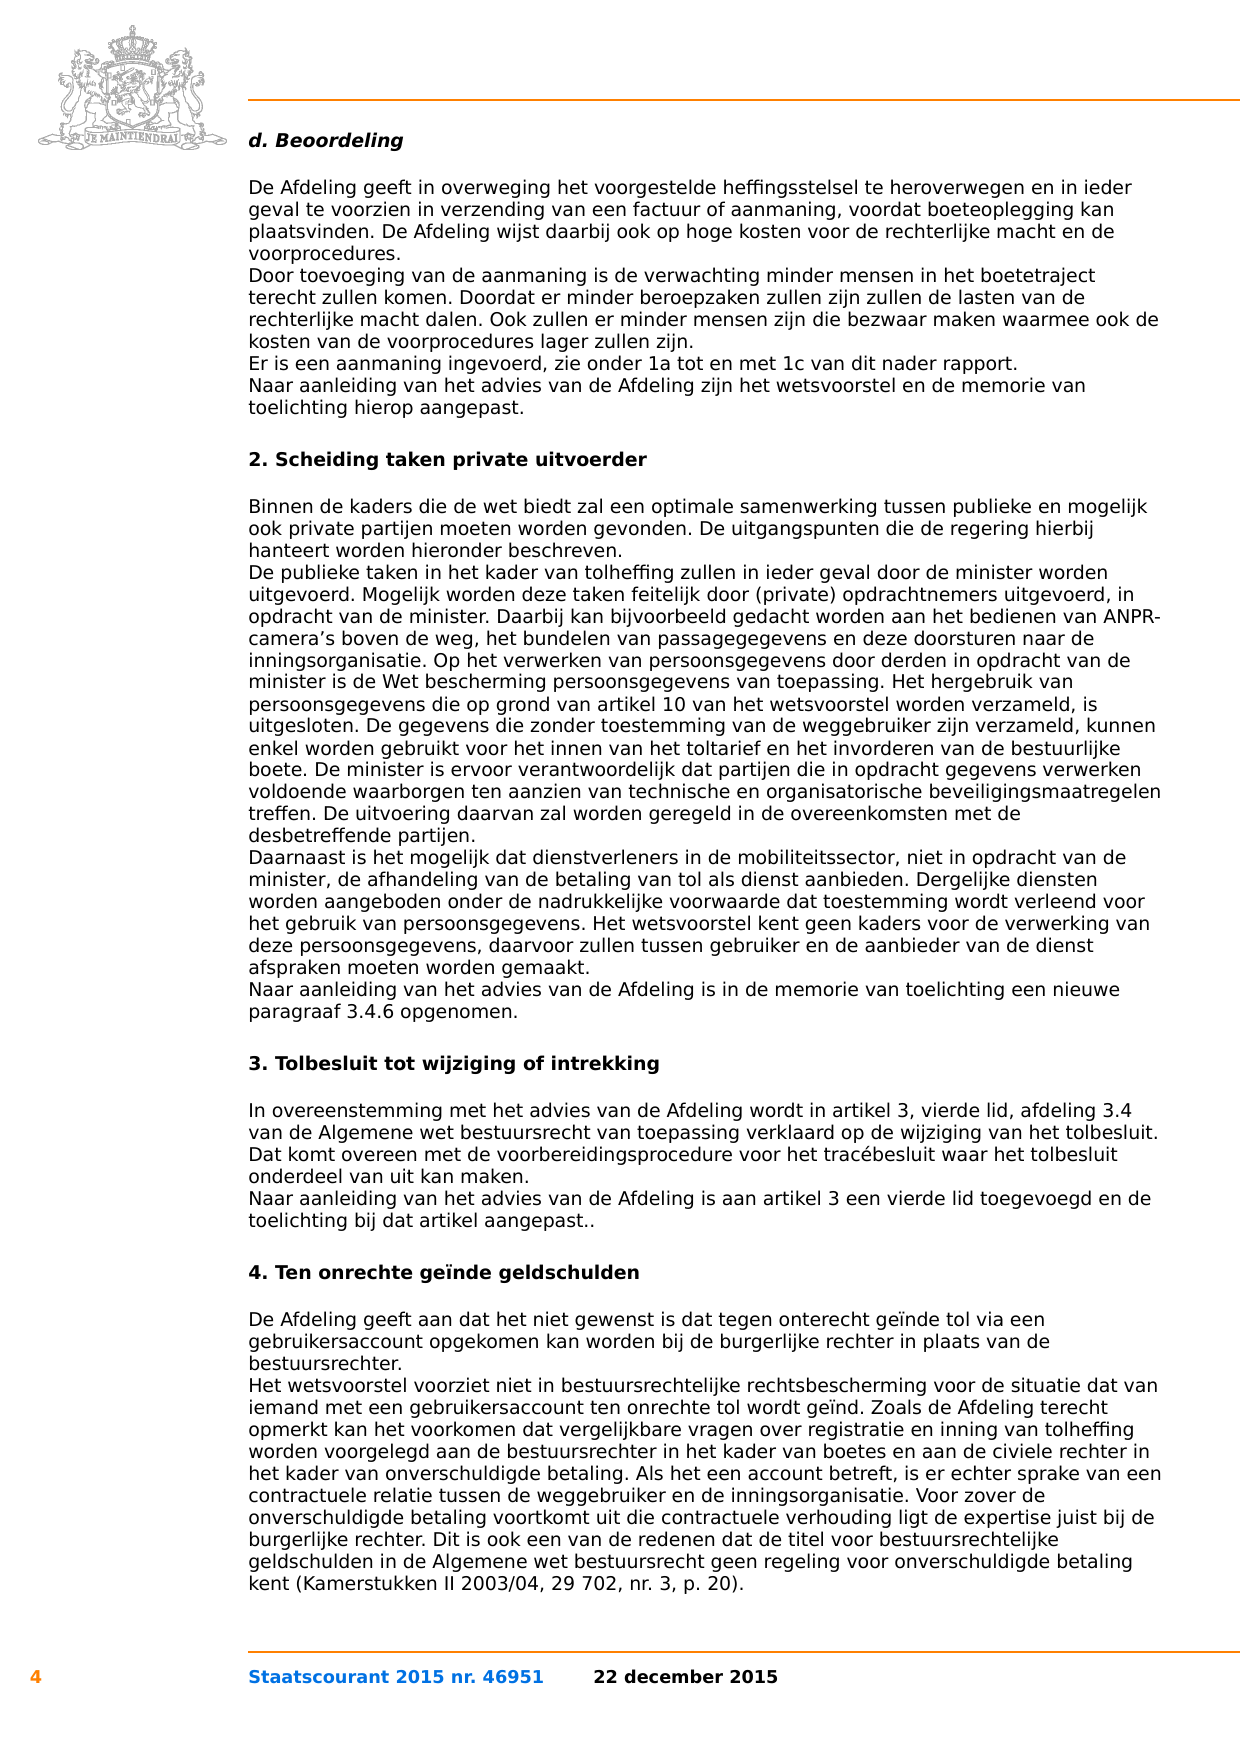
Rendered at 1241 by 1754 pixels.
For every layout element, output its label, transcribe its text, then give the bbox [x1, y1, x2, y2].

text Er is een aanmaning ingevoerd, zie onder 1a tot en met 1c van dit nader rapport. [248, 353, 1163, 375]
text Naar aanleiding van het advies van de Afdeling zijn het wetsvoorstel en de memorie van toelichting hierop aangepast. [248, 375, 1163, 419]
text Daarnaast is het mogelijk dat dienstverleners in de mobiliteitssector, niet in opdracht van de minister, de afhandeling van de betaling van tol als dienst aanbieden. Dergelijke diensten worden aangeboden onder de nadrukkelijke voorwaarde dat toestemming wordt verleend voor het gebruik van persoonsgegevens. Het wetsvoorstel kent geen kaders voor de verwerking van deze persoonsgegevens, daarvoor zullen tussen gebruiker en de aanbieder van de dienst afspraken moeten worden gemaakt. [248, 847, 1163, 979]
picture [38, 25, 227, 150]
subtitle 4. Ten onrechte geïnde geldschulden [248, 1262, 1163, 1284]
text In overeenstemming met het advies van de Afdeling wordt in artikel 3, vierde lid, afdeling 3.4 van de Algemene wet bestuursrecht van toepassing verklaard op de wijziging van het tolbesluit. Dat komt overeen met de voorbereidingsprocedure voor het tracébesluit waar het tolbesluit onderdeel van uit kan maken. [248, 1100, 1163, 1188]
subtitle d. Beoordeling [248, 130, 1163, 152]
subtitle 2. Scheiding taken private uitvoerder [248, 449, 1163, 471]
text Binnen de kaders die de wet biedt zal een optimale samenwerking tussen publieke en mogelijk ook private partijen moeten worden gevonden. De uitgangspunten die de regering hierbij hanteert worden hieronder beschreven. [248, 496, 1163, 562]
text Naar aanleiding van het advies van de Afdeling is aan artikel 3 een vierde lid toegevoegd en de toelichting bij dat artikel aangepast.. [248, 1188, 1163, 1232]
text De Afdeling geeft in overweging het voorgestelde heffingsstelsel te heroverwegen en in ieder geval te voorzien in verzending van een factuur of aanmaning, voordat boeteoplegging kan plaatsvinden. De Afdeling wijst daarbij ook op hoge kosten voor de rechterlijke macht en de voorprocedures. [248, 177, 1163, 265]
subtitle 3. Tolbesluit tot wijziging of intrekking [248, 1053, 1163, 1075]
text Het wetsvoorstel voorziet niet in bestuursrechtelijke rechtsbescherming voor de situatie dat van iemand met een gebruikersaccount ten onrechte tol wordt geïnd. Zoals de Afdeling terecht opmerkt kan het voorkomen dat vergelijkbare vragen over registratie en inning van tolheffing worden voorgelegd aan de bestuursrechter in het kader van boetes en aan de civiele rechter in het kader van onverschuldigde betaling. Als het een account betreft, is er echter sprake van een contractuele relatie tussen de weggebruiker en de inningsorganisatie. Voor zover de onverschuldigde betaling voortkomt uit die contractuele verhouding ligt de expertise juist bij de burgerlijke rechter. Dit is ook een van de redenen dat de titel voor bestuursrechtelijke geldschulden in de Algemene wet bestuursrecht geen regeling voor onverschuldigde betaling kent (Kamerstukken II 2003/04, 29 702, nr. 3, p. 20). [248, 1375, 1163, 1595]
text Naar aanleiding van het advies van de Afdeling is in de memorie van toelichting een nieuwe paragraaf 3.4.6 opgenomen. [248, 979, 1163, 1023]
text Door toevoeging van de aanmaning is de verwachting minder mensen in het boetetraject terecht zullen komen. Doordat er minder beroepzaken zullen zijn zullen de lasten van de rechterlijke macht dalen. Ook zullen er minder mensen zijn die bezwaar maken waarmee ook de kosten van de voorprocedures lager zullen zijn. [248, 265, 1163, 353]
text De Afdeling geeft aan dat het niet gewenst is dat tegen onterecht geïnde tol via een gebruikersaccount opgekomen kan worden bij de burgerlijke rechter in plaats van de bestuursrechter. [248, 1309, 1163, 1375]
text De publieke taken in het kader van tolheffing zullen in ieder geval door de minister worden uitgevoerd. Mogelijk worden deze taken feitelijk door (private) opdrachtnemers uitgevoerd, in opdracht van de minister. Daarbij kan bijvoorbeeld gedacht worden aan het bedienen van ANPR-camera’s boven de weg, het bundelen van passagegegevens en deze doorsturen naar de inningsorganisatie. Op het verwerken van persoonsgegevens door derden in opdracht van de minister is de Wet bescherming persoonsgegevens van toepassing. Het hergebruik van persoonsgegevens die op grond van artikel 10 van het wetsvoorstel worden verzameld, is uitgesloten. De gegevens die zonder toestemming van de weggebruiker zijn verzameld, kunnen enkel worden gebruikt voor het innen van het toltarief en het invorderen van de bestuurlijke boete. De minister is ervoor verantwoordelijk dat partijen die in opdracht gegevens verwerken voldoende waarborgen ten aanzien van technische en organisatorische beveiligingsmaatregelen treffen. De uitvoering daarvan zal worden geregeld in de overeenkomsten met de desbetreffende partijen. [248, 562, 1163, 847]
